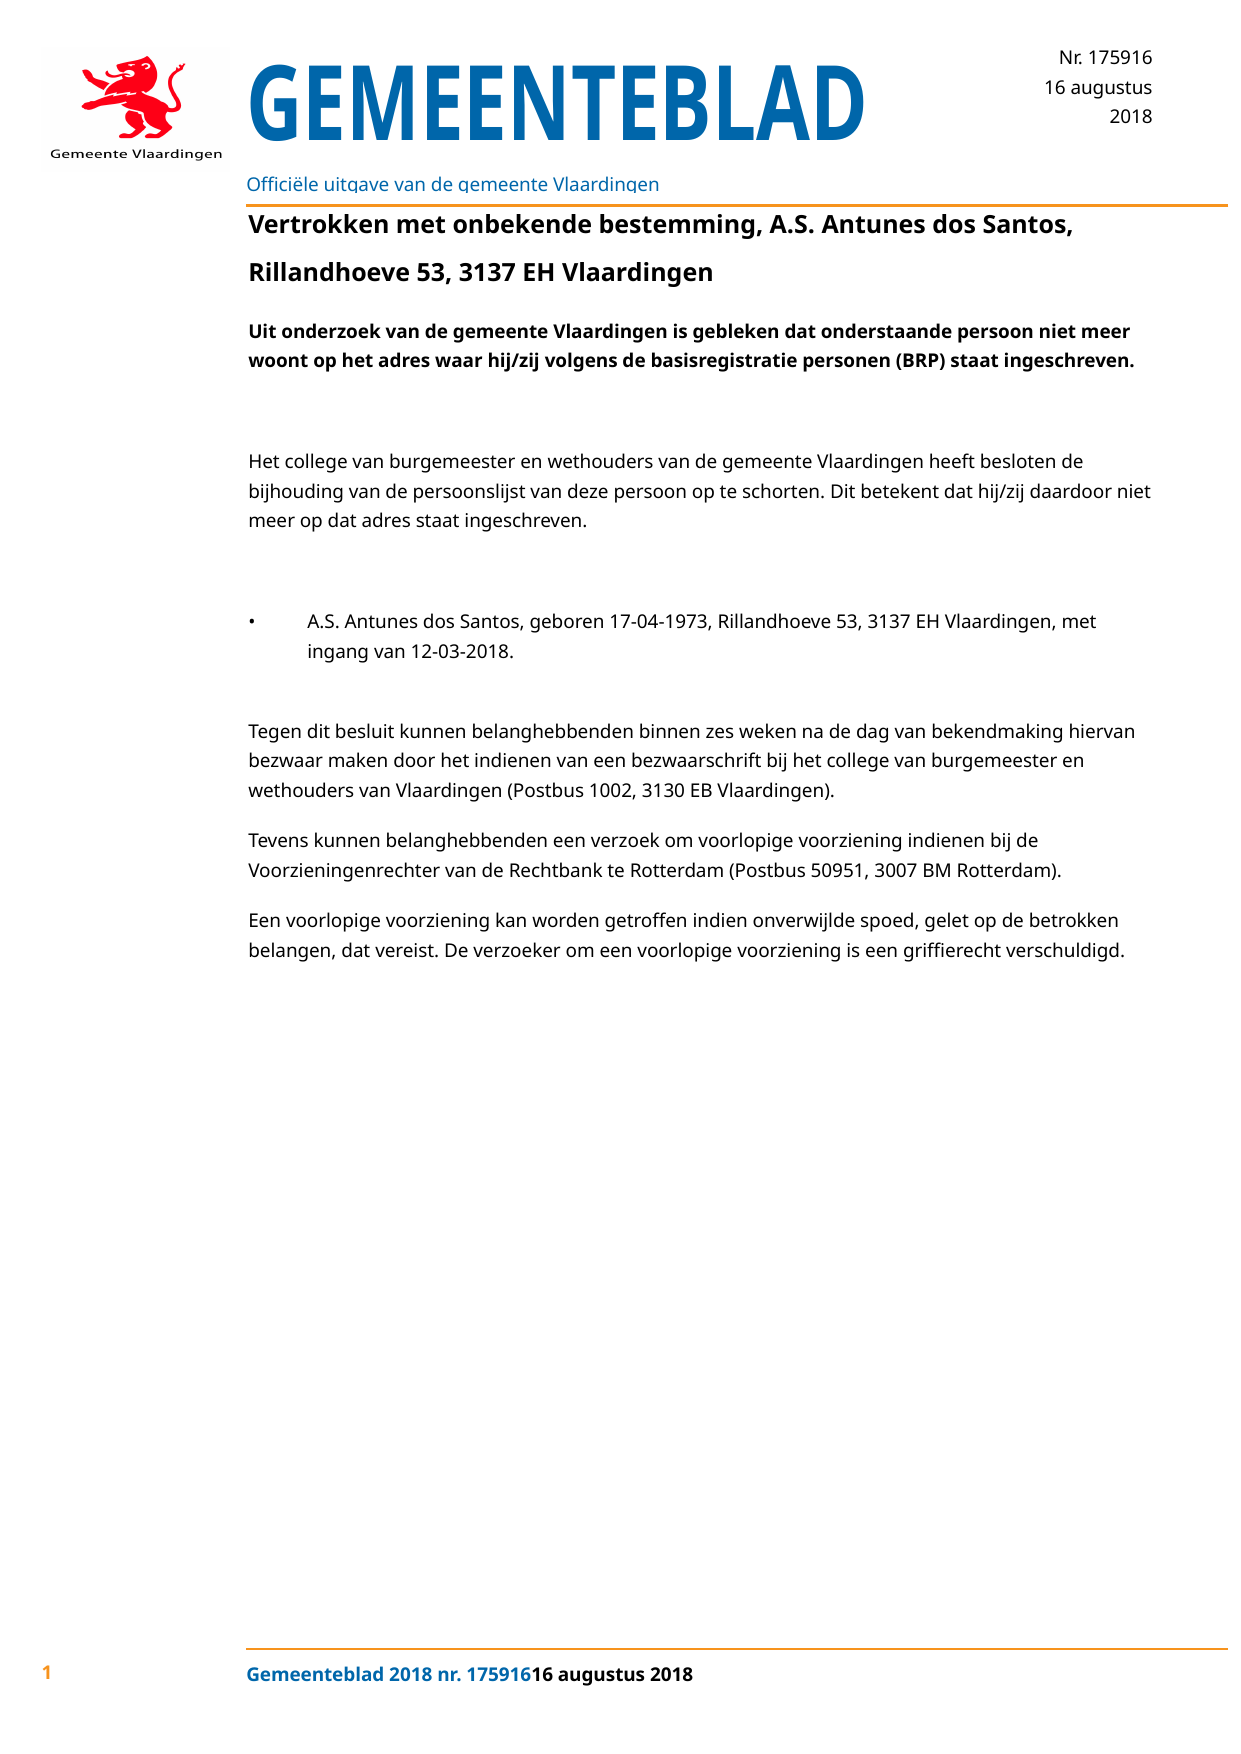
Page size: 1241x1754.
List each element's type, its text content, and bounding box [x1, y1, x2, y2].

list A.S. Antunes dos Santos, geboren 17-04-1973, Rillandhoeve 53, 3137 EH Vlaardingen, met ingang van 12-03-2018. [248, 608, 1152, 664]
text Uit onderzoek van de gemeente Vlaardingen is gebleken dat onderstaande persoon niet meer woont op het adres waar hij/zij volgens de basisregistratie personen (BRP) staat ingeschreven. [248, 318, 1152, 373]
text Een voorlopige voorziening kan worden getroffen indien onverwijlde spoed, gelet op de betrokken belangen, dat vereist. De verzoeker om een voorlopige voorziening is een griffierecht verschuldigd. [248, 907, 1152, 963]
text Tevens kunnen belanghebbenden een verzoek om voorlopige voorziening indienen bij de Voorzieningenrechter van de Rechtbank te Rotterdam (Postbus 50951, 3007 BM Rotterdam). [248, 827, 1152, 883]
picture [41, 47, 231, 172]
text Vertrokken met onbekende bestemming, A.S. Antunes dos Santos, Rillandhoeve 53, 3137 EH Vlaardingen [248, 207, 1152, 288]
text Tegen dit besluit kunnen belanghebbenden binnen zes weken na de dag van bekendmaking hiervan bezwaar maken door het indienen van een bezwaarschrift bij het college van burgemeester en wethouders van Vlaardingen (Postbus 1002, 3130 EB Vlaardingen). [248, 718, 1152, 803]
text Het college van burgemeester en wethouders van de gemeente Vlaardingen heeft besloten de bijhouding van de persoonslijst van deze persoon op te schorten. Dit betekent dat hij/zij daardoor niet meer op dat adres staat ingeschreven. [248, 448, 1152, 533]
